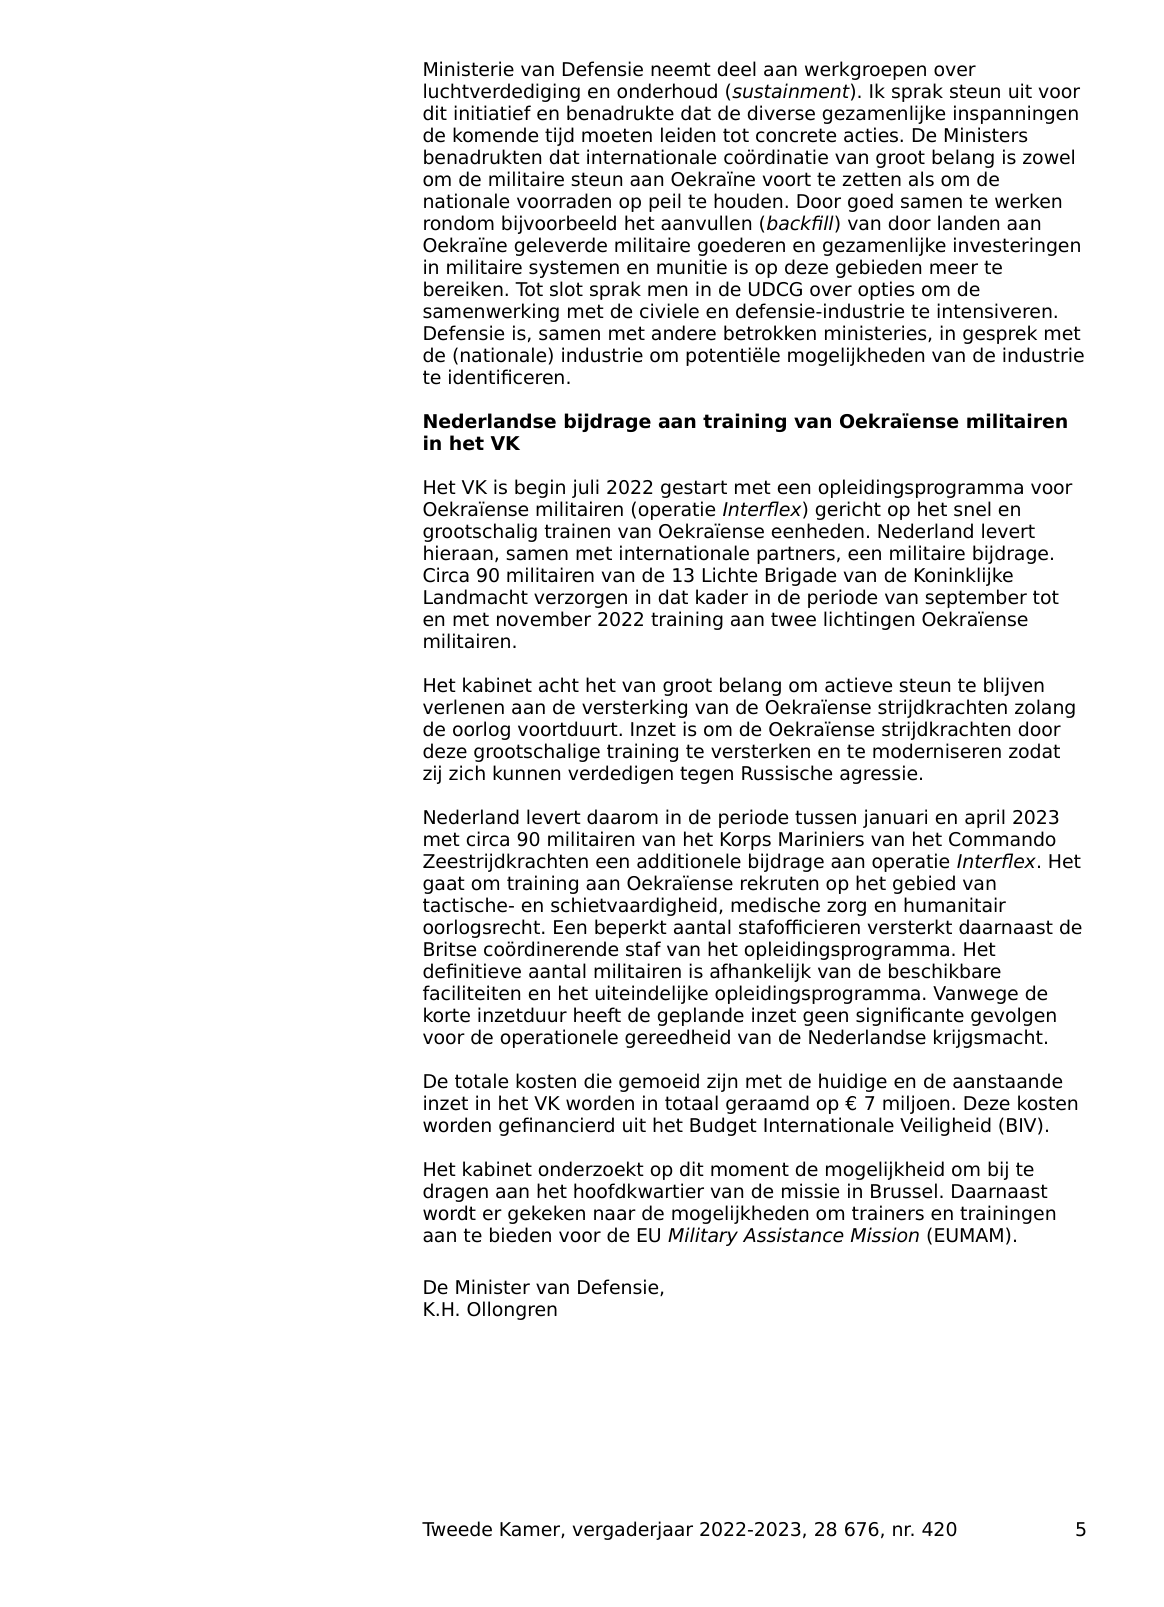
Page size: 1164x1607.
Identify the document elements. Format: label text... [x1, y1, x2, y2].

subtitle Nederlandse bijdrage aan training van Oekraïense militairen in het VK [422, 411, 1087, 455]
text Nederland levert daarom in de periode tussen januari en april 2023 met circa 90 militairen van het Korps Mariniers van het Commando Zeestrijdkrachten een additionele bijdrage aan operatie Interflex. Het gaat om training aan Oekraïense rekruten op het gebied van tactische- en schietvaardigheid, medische zorg en humanitair oorlogsrecht. Een beperkt aantal stafofficieren versterkt daarnaast de Britse coördinerende staf van het opleidingsprogramma. Het definitieve aantal militairen is afhankelijk van de beschikbare faciliteiten en het uiteindelijke opleidingsprogramma. Vanwege de korte inzetduur heeft de geplande inzet geen significante gevolgen voor de operationele gereedheid van de Nederlandse krijgsmacht. [422, 807, 1087, 1049]
text De Minister van Defensie, K.H. Ollongren [422, 1277, 1087, 1321]
text Het kabinet acht het van groot belang om actieve steun te blijven verlenen aan de versterking van de Oekraïense strijdkrachten zolang de oorlog voortduurt. Inzet is om de Oekraïense strijdkrachten door deze grootschalige training te versterken en te moderniseren zodat zij zich kunnen verdedigen tegen Russische agressie. [422, 675, 1087, 785]
text Ministerie van Defensie neemt deel aan werkgroepen over luchtverdediging en onderhoud (sustainment). Ik sprak steun uit voor dit initiatief en benadrukte dat de diverse gezamenlijke inspanningen de komende tijd moeten leiden tot concrete acties. De Ministers benadrukten dat internationale coördinatie van groot belang is zowel om de militaire steun aan Oekraïne voort te zetten als om de nationale voorraden op peil te houden. Door goed samen te werken rondom bijvoorbeeld het aanvullen (backfill) van door landen aan Oekraïne geleverde militaire goederen en gezamenlijke investeringen in militaire systemen en munitie is op deze gebieden meer te bereiken. Tot slot sprak men in de UDCG over opties om de samenwerking met de civiele en defensie-industrie te intensiveren. Defensie is, samen met andere betrokken ministeries, in gesprek met de (nationale) industrie om potentiële mogelijkheden van de industrie te identificeren. [422, 59, 1087, 389]
text De totale kosten die gemoeid zijn met de huidige en de aanstaande inzet in het VK worden in totaal geraamd op € 7 miljoen. Deze kosten worden gefinancierd uit het Budget Internationale Veiligheid (BIV). [422, 1071, 1087, 1137]
text Het VK is begin juli 2022 gestart met een opleidingsprogramma voor Oekraïense militairen (operatie Interflex) gericht op het snel en grootschalig trainen van Oekraïense eenheden. Nederland levert hieraan, samen met internationale partners, een militaire bijdrage. Circa 90 militairen van de 13 Lichte Brigade van de Koninklijke Landmacht verzorgen in dat kader in de periode van september tot en met november 2022 training aan twee lichtingen Oekraïense militairen. [422, 477, 1087, 653]
text Het kabinet onderzoekt op dit moment de mogelijkheid om bij te dragen aan het hoofdkwartier van de missie in Brussel. Daarnaast wordt er gekeken naar de mogelijkheden om trainers en trainingen aan te bieden voor de EU Military Assistance Mission (EUMAM). [422, 1159, 1087, 1247]
